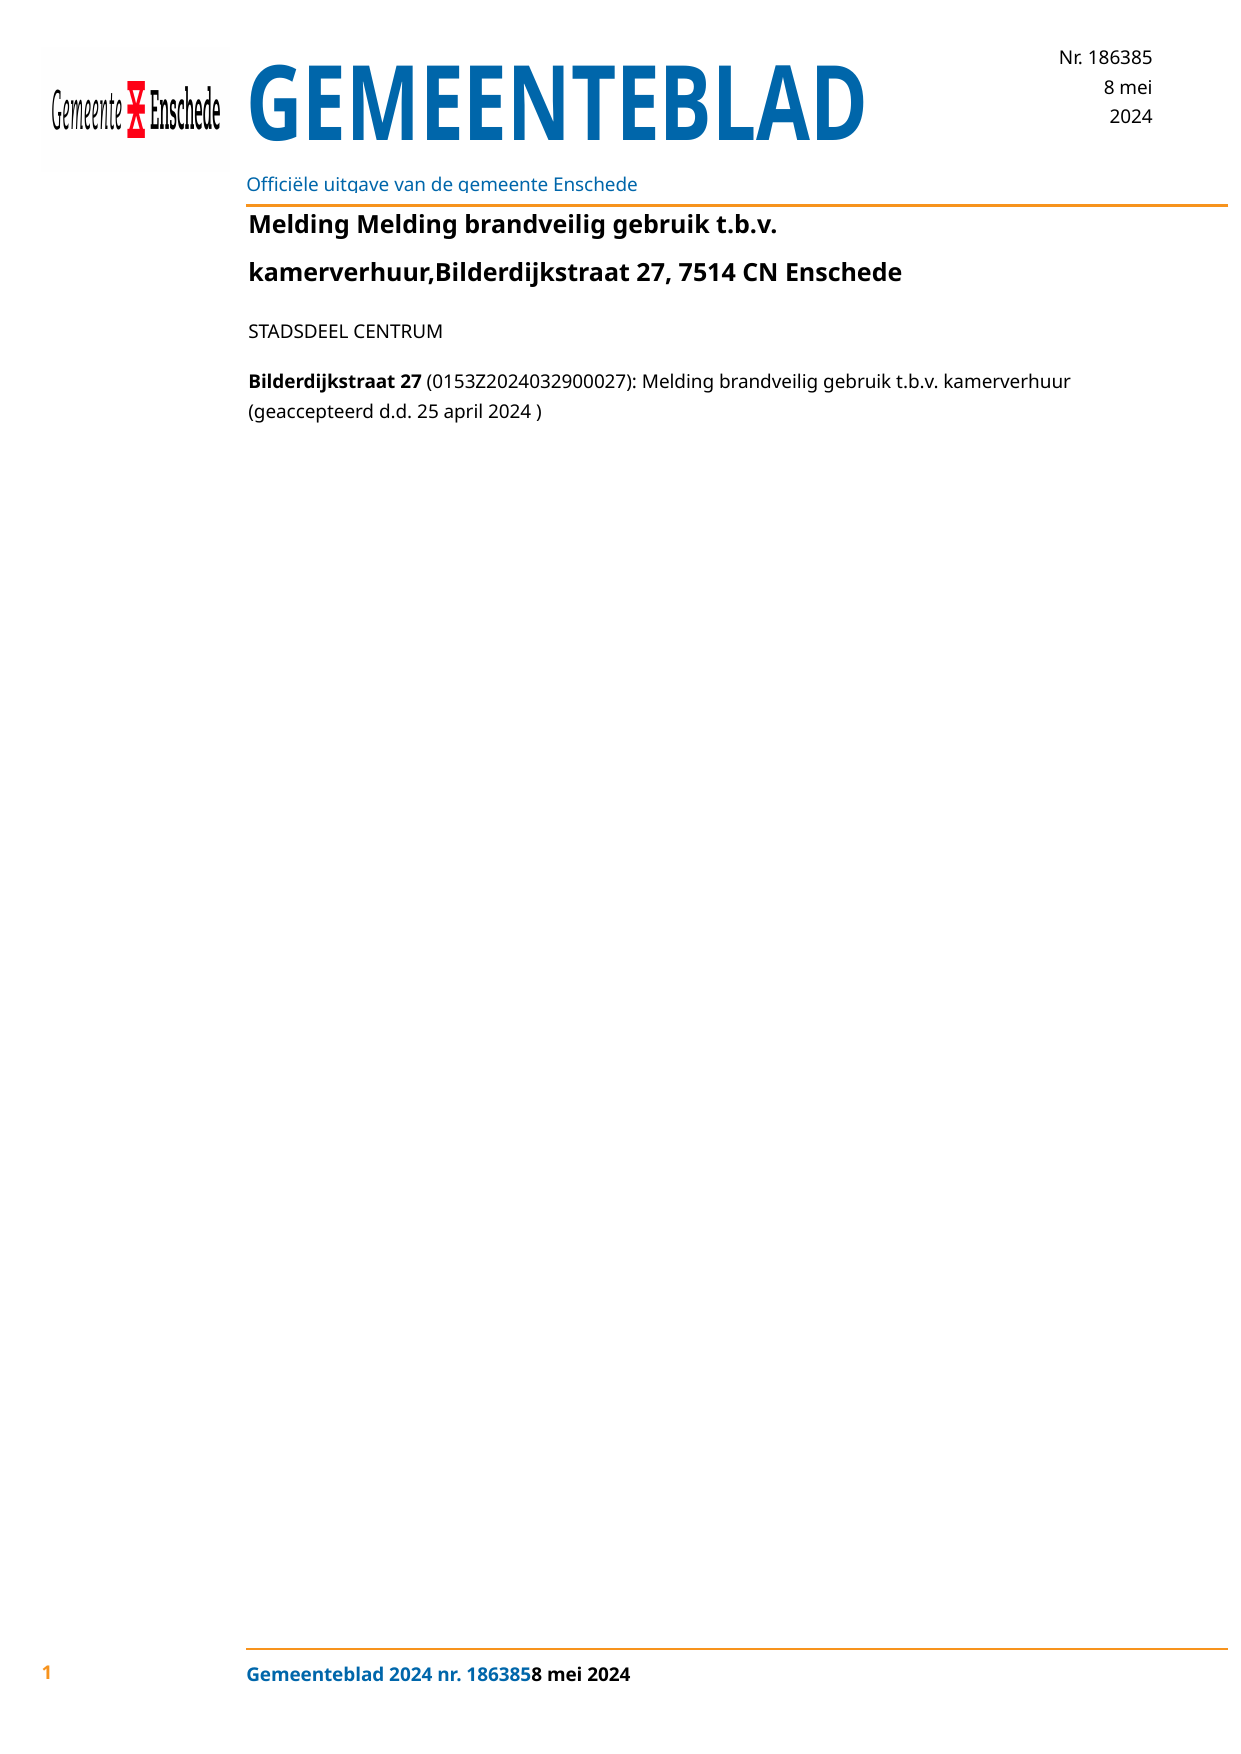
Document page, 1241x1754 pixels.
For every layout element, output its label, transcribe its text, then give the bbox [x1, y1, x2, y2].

text STADSDEEL CENTRUM [248, 318, 1152, 344]
text Melding Melding brandveilig gebruik t.b.v. kamerverhuur,Bilderdijkstraat 27, 7514 CN Enschede [248, 207, 1152, 288]
picture [41, 47, 231, 172]
text Bilderdijkstraat 27 (0153Z2024032900027): Melding brandveilig gebruik t.b.v. kamerverhuur (geaccepteerd d.d. 25 april 2024 ) [248, 368, 1152, 424]
